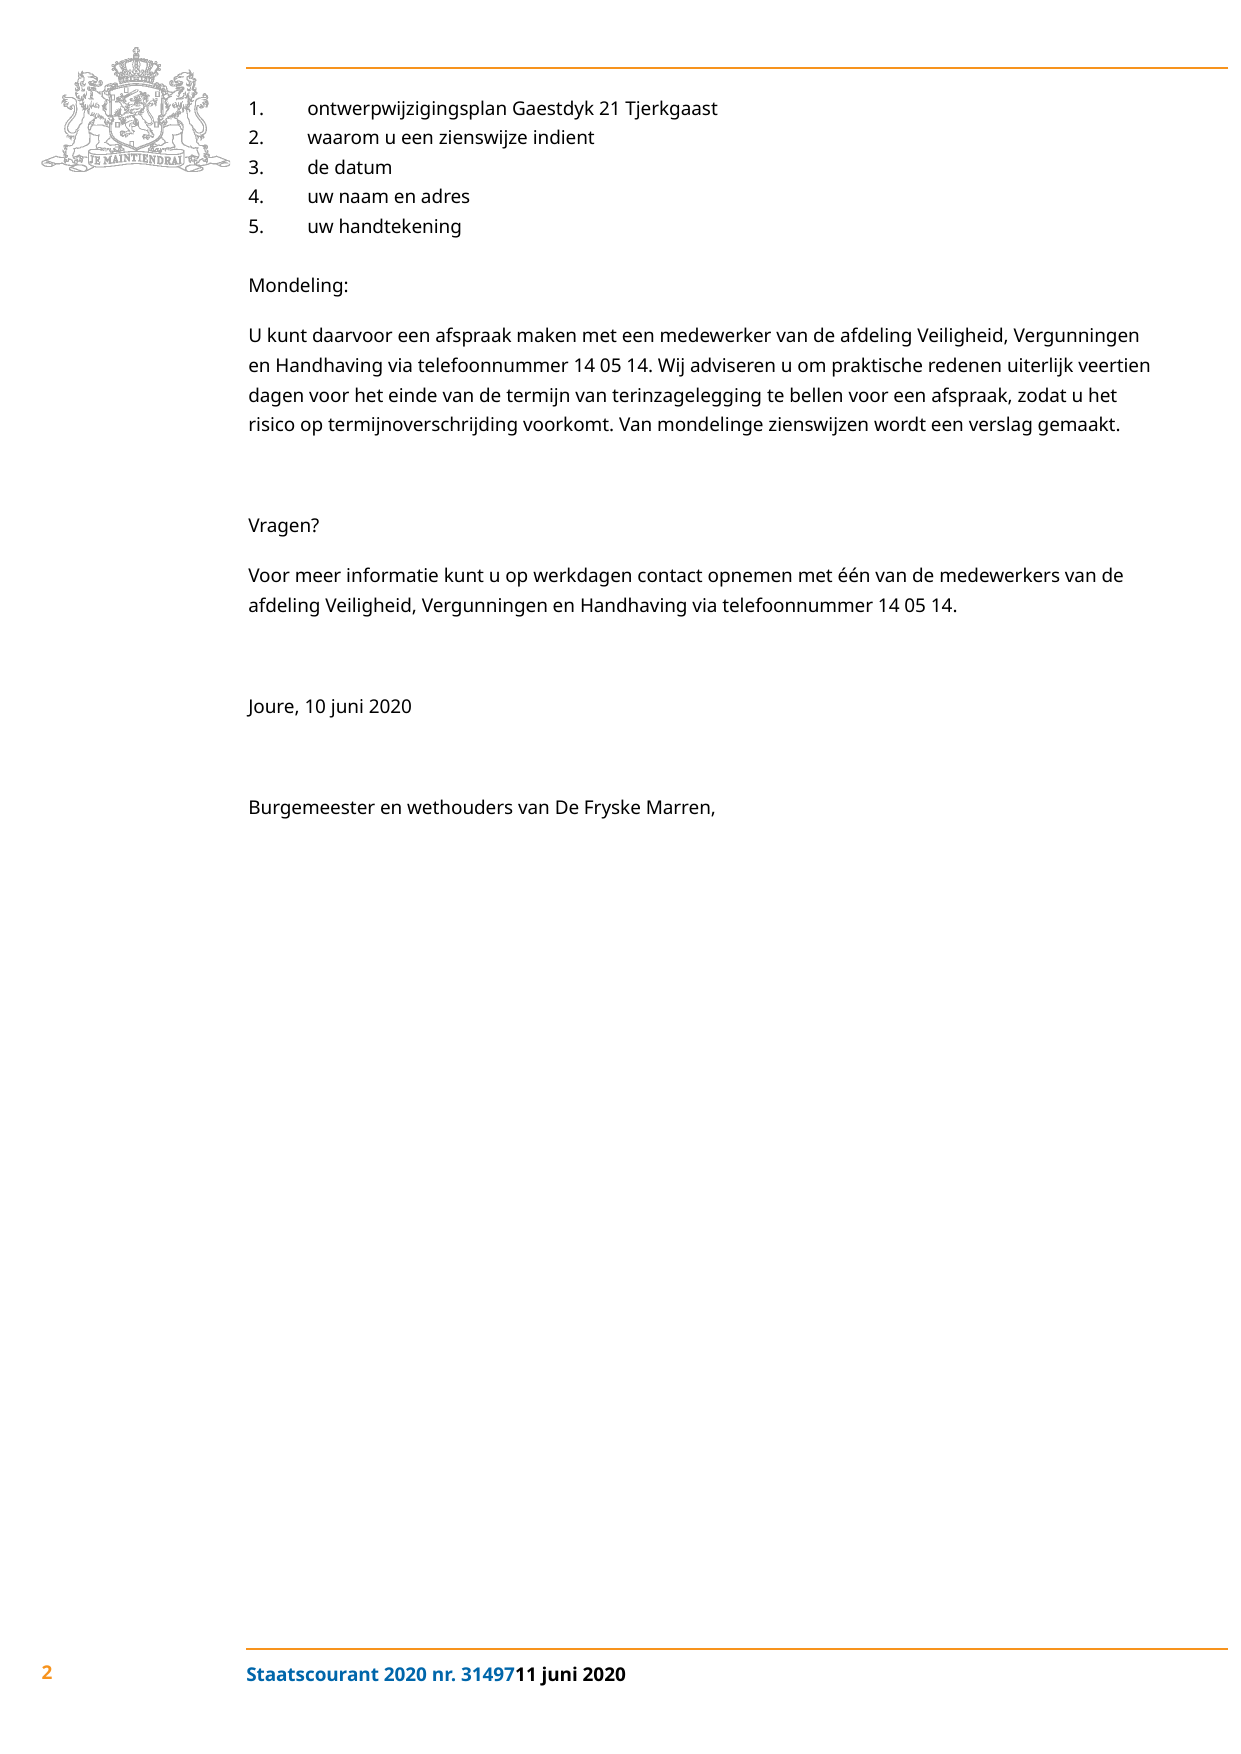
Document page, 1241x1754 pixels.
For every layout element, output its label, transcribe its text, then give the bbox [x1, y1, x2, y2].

text Joure, 10 juni 2020 [248, 693, 1152, 719]
text Vragen? [248, 512, 1152, 538]
list waarom u een zienswijze indient [248, 124, 1152, 150]
list uw naam en adres [248, 183, 1152, 209]
text Burgemeester en wethouders van De Fryske Marren, [248, 794, 1152, 820]
list ontwerpwijzigingsplan Gaestdyk 21 Tjerkgaast [248, 95, 1152, 121]
picture [41, 47, 231, 172]
list uw handtekening [248, 213, 1152, 239]
text U kunt daarvoor een afspraak maken met een medewerker van de afdeling Veiligheid, Vergunningen en Handhaving via telefoonnummer 14 05 14. Wij adviseren u om praktische redenen uiterlijk veertien dagen voor het einde van de termijn van terinzagelegging te bellen voor een afspraak, zodat u het risico op termijnoverschrijding voorkomt. Van mondelinge zienswijzen wordt een verslag gemaakt. [248, 323, 1152, 437]
text Mondeling: [248, 272, 1152, 298]
text Voor meer informatie kunt u op werkdagen contact opnemen met één van de medewerkers van de afdeling Veiligheid, Vergunningen en Handhaving via telefoonnummer 14 05 14. [248, 563, 1152, 618]
list de datum [248, 154, 1152, 180]
